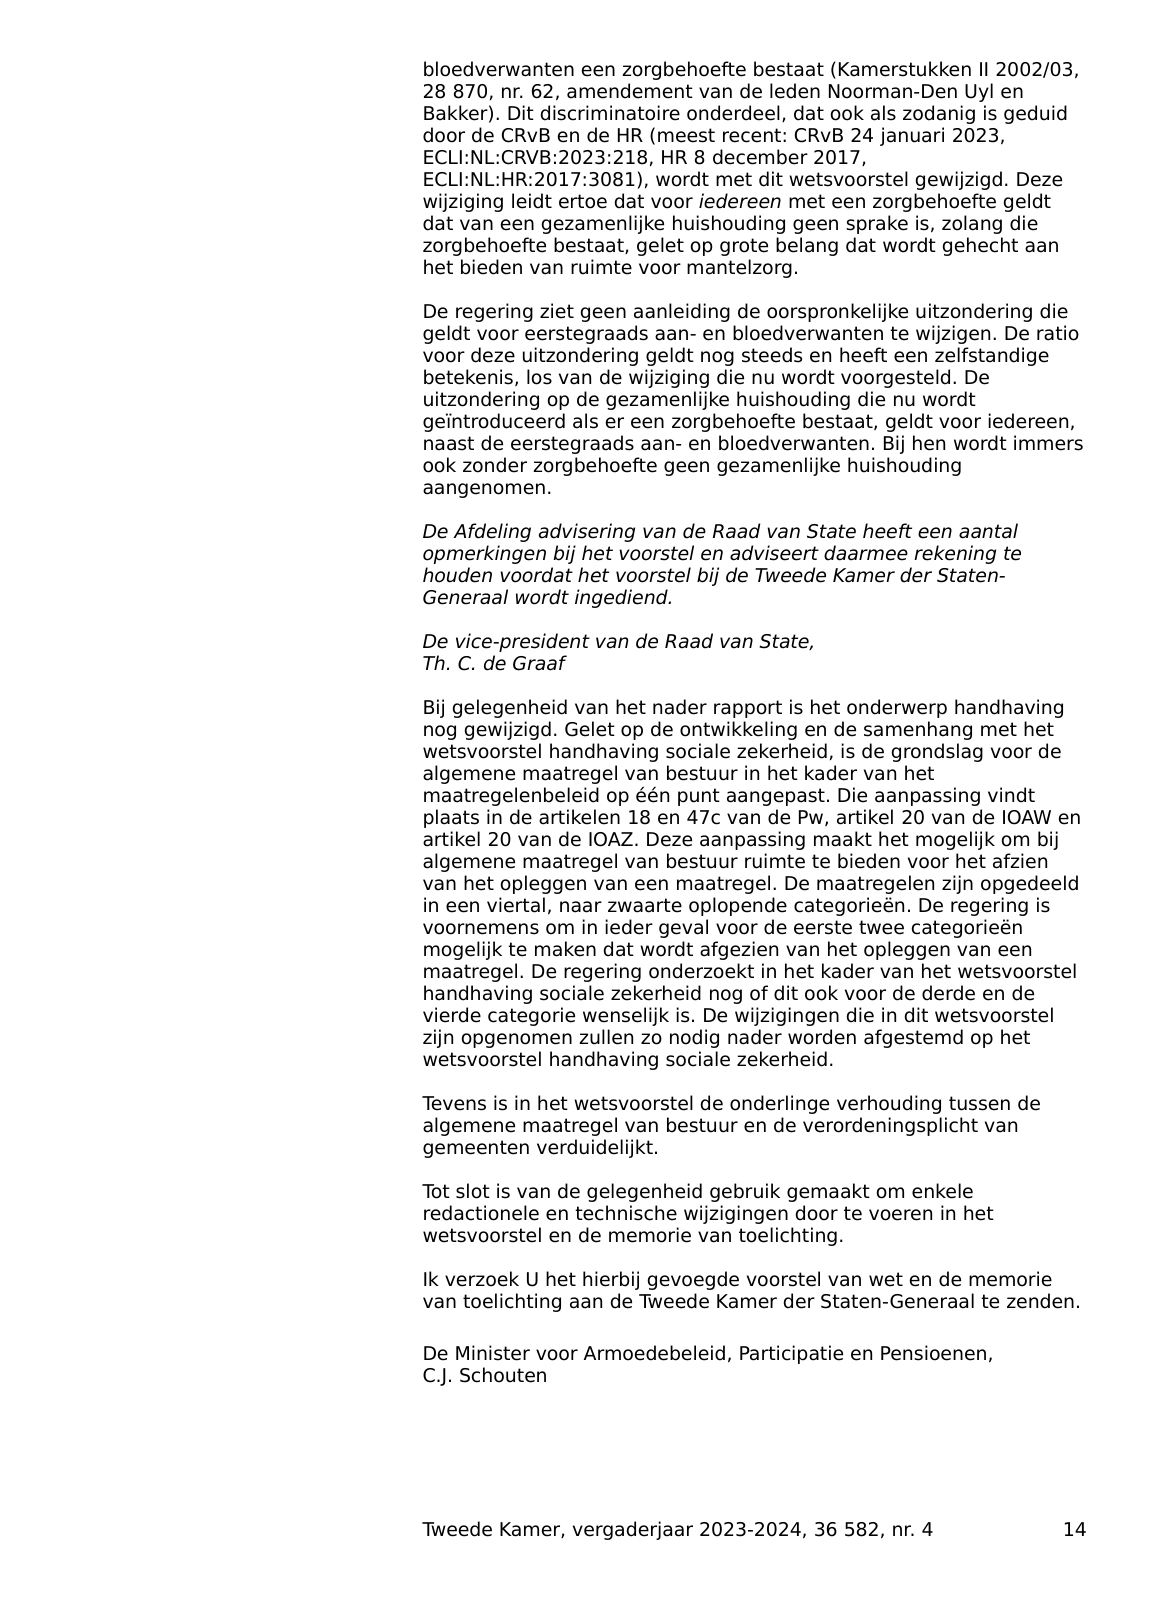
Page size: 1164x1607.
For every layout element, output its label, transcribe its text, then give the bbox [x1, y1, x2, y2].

text Th. C. de Graaf [422, 653, 1087, 675]
text Bij gelegenheid van het nader rapport is het onderwerp handhaving nog gewijzigd. Gelet op de ontwikkeling en de samenhang met het wetsvoorstel handhaving sociale zekerheid, is de grondslag voor de algemene maatregel van bestuur in het kader van het maatregelenbeleid op één punt aangepast. Die aanpassing vindt plaats in de artikelen 18 en 47c van de Pw, artikel 20 van de IOAW en artikel 20 van de IOAZ. Deze aanpassing maakt het mogelijk om bij algemene maatregel van bestuur ruimte te bieden voor het afzien van het opleggen van een maatregel. De maatregelen zijn opgedeeld in een viertal, naar zwaarte oplopende categorieën. De regering is voornemens om in ieder geval voor de eerste twee categorieën mogelijk te maken dat wordt afgezien van het opleggen van een maatregel. De regering onderzoekt in het kader van het wetsvoorstel handhaving sociale zekerheid nog of dit ook voor de derde en de vierde categorie wenselijk is. De wijzigingen die in dit wetsvoorstel zijn opgenomen zullen zo nodig nader worden afgestemd op het wetsvoorstel handhaving sociale zekerheid. [422, 697, 1087, 1071]
text De regering ziet geen aanleiding de oorspronkelijke uitzondering die geldt voor eerstegraads aan- en bloedverwanten te wijzigen. De ratio voor deze uitzondering geldt nog steeds en heeft een zelfstandige betekenis, los van de wijziging die nu wordt voorgesteld. De uitzondering op de gezamenlijke huishouding die nu wordt geïntroduceerd als er een zorgbehoefte bestaat, geldt voor iedereen, naast de eerstegraads aan- en bloedverwanten. Bij hen wordt immers ook zonder zorgbehoefte geen gezamenlijke huishouding aangenomen. [422, 301, 1087, 499]
text Tevens is in het wetsvoorstel de onderlinge verhouding tussen de algemene maatregel van bestuur en de verordeningsplicht van gemeenten verduidelijkt. [422, 1093, 1087, 1159]
text De Afdeling advisering van de Raad van State heeft een aantal opmerkingen bij het voorstel en adviseert daarmee rekening te houden voordat het voorstel bij de Tweede Kamer der Staten-Generaal wordt ingediend. [422, 521, 1087, 609]
text Ik verzoek U het hierbij gevoegde voorstel van wet en de memorie van toelichting aan de Tweede Kamer der Staten-Generaal te zenden. [422, 1269, 1087, 1313]
text bloedverwanten een zorgbehoefte bestaat (Kamerstukken II 2002/03, 28 870, nr. 62, amendement van de leden Noorman-Den Uyl en Bakker). Dit discriminatoire onderdeel, dat ook als zodanig is geduid door de CRvB en de HR (meest recent: CRvB 24 januari 2023, ECLI:NL:CRVB:2023:218, HR 8 december 2017, ECLI:NL:HR:2017:3081), wordt met dit wetsvoorstel gewijzigd. Deze wijziging leidt ertoe dat voor iedereen met een zorgbehoefte geldt dat van een gezamenlijke huishouding geen sprake is, zolang die zorgbehoefte bestaat, gelet op grote belang dat wordt gehecht aan het bieden van ruimte voor mantelzorg. [422, 59, 1087, 279]
text Tot slot is van de gelegenheid gebruik gemaakt om enkele redactionele en technische wijzigingen door te voeren in het wetsvoorstel en de memorie van toelichting. [422, 1181, 1087, 1247]
text De Minister voor Armoedebeleid, Participatie en Pensioenen, C.J. Schouten [422, 1343, 1087, 1387]
text De vice-president van de Raad van State, [422, 631, 1087, 653]
